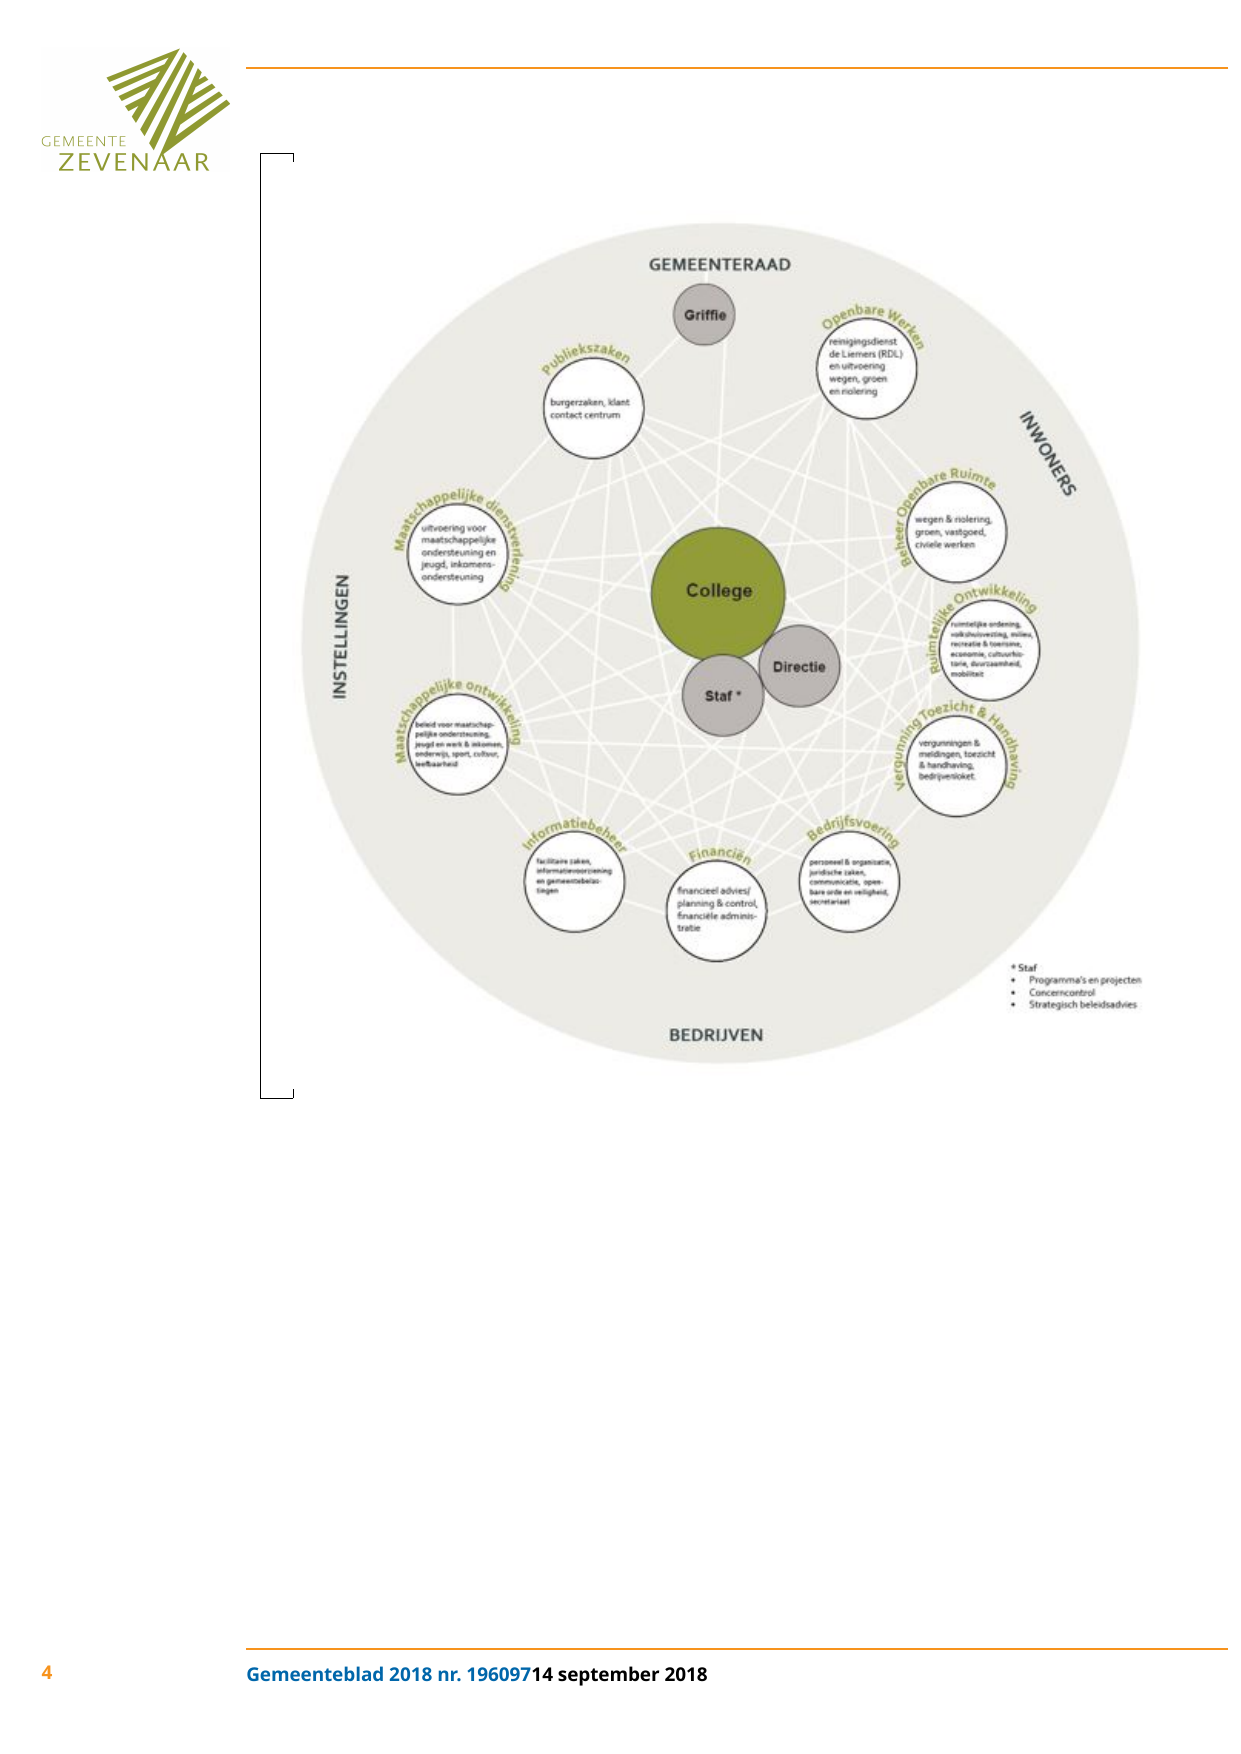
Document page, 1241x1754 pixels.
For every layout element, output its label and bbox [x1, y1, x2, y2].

picture [268, 162, 1173, 1089]
picture [41, 47, 231, 172]
